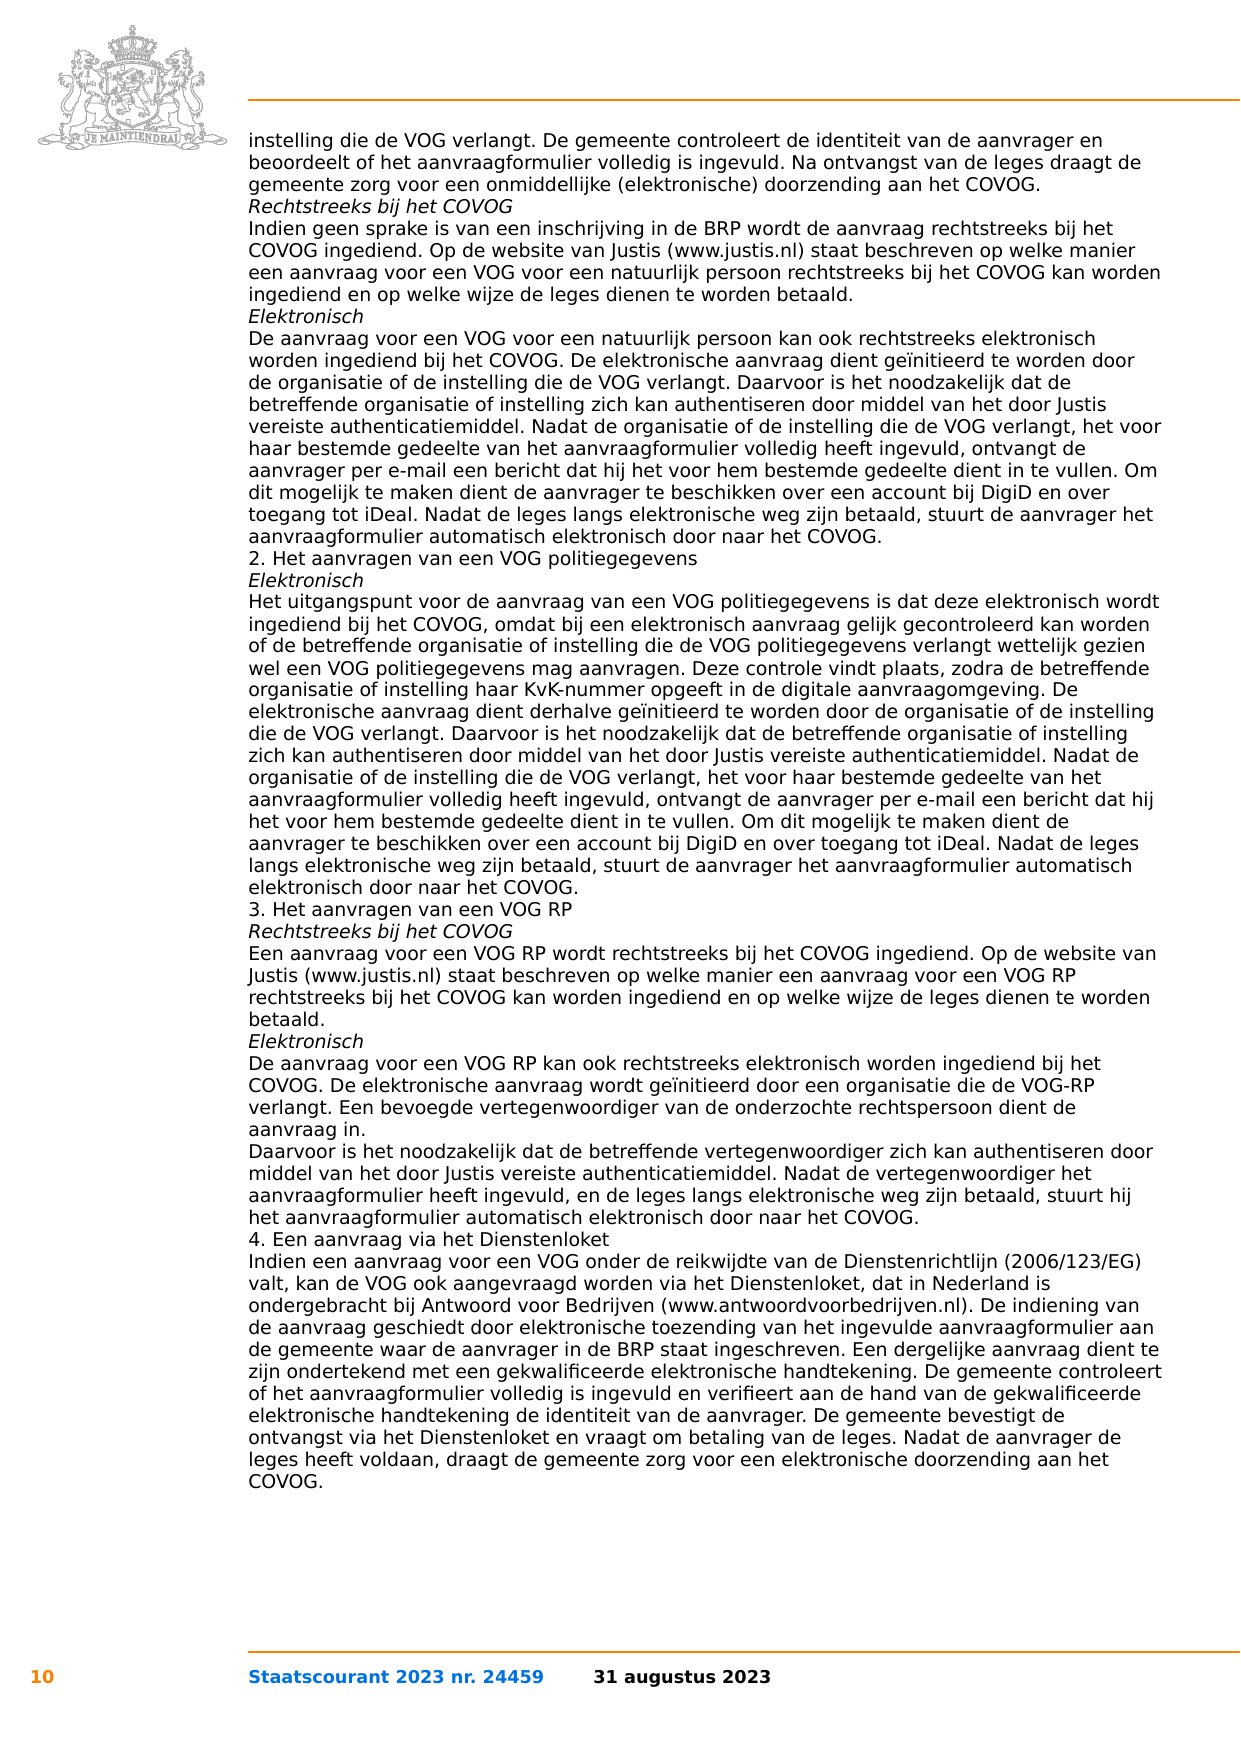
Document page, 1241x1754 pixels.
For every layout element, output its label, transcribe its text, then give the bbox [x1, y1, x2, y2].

text 2. Het aanvragen van een VOG politiegegevens [248, 547, 1163, 569]
text Het uitgangspunt voor de aanvraag van een VOG politiegegevens is dat deze elektronisch wordt ingediend bij het COVOG, omdat bij een elektronisch aanvraag gelijk gecontroleerd kan worden of de betreffende organisatie of instelling die de VOG politiegegevens verlangt wettelijk gezien wel een VOG politiegegevens mag aanvragen. Deze controle vindt plaats, zodra de betreffende organisatie of instelling haar KvK-nummer opgeeft in de digitale aanvraagomgeving. De elektronische aanvraag dient derhalve geïnitieerd te worden door de organisatie of de instelling die de VOG verlangt. Daarvoor is het noodzakelijk dat de betreffende organisatie of instelling zich kan authentiseren door middel van het door Justis vereiste authenticatiemiddel. Nadat de organisatie of de instelling die de VOG verlangt, het voor haar bestemde gedeelte van het aanvraagformulier volledig heeft ingevuld, ontvangt de aanvrager per e-mail een bericht dat hij het voor hem bestemde gedeelte dient in te vullen. Om dit mogelijk te maken dient de aanvrager te beschikken over een account bij DigiD en over toegang tot iDeal. Nadat de leges langs elektronische weg zijn betaald, stuurt de aanvrager het aanvraagformulier automatisch elektronisch door naar het COVOG. [248, 591, 1163, 899]
text Daarvoor is het noodzakelijk dat de betreffende vertegenwoordiger zich kan authentiseren door middel van het door Justis vereiste authenticatiemiddel. Nadat de vertegenwoordiger het aanvraagformulier heeft ingevuld, en de leges langs elektronische weg zijn betaald, stuurt hij het aanvraagformulier automatisch elektronisch door naar het COVOG. [248, 1141, 1163, 1229]
text instelling die de VOG verlangt. De gemeente controleert de identiteit van de aanvrager en beoordeelt of het aanvraagformulier volledig is ingevuld. Na ontvangst van de leges draagt de gemeente zorg voor een onmiddellijke (elektronische) doorzending aan het COVOG. [248, 130, 1163, 196]
text Indien een aanvraag voor een VOG onder de reikwijdte van de Dienstenrichtlijn (2006/123/EG) valt, kan de VOG ook aangevraagd worden via het Dienstenloket, dat in Nederland is ondergebracht bij Antwoord voor Bedrijven (www.antwoordvoorbedrijven.nl). De indiening van de aanvraag geschiedt door elektronische toezending van het ingevulde aanvraagformulier aan de gemeente waar de aanvrager in de BRP staat ingeschreven. Een dergelijke aanvraag dient te zijn ondertekend met een gekwalificeerde elektronische handtekening. De gemeente controleert of het aanvraagformulier volledig is ingevuld en verifieert aan de hand van de gekwalificeerde elektronische handtekening de identiteit van de aanvrager. De gemeente bevestigt de ontvangst via het Dienstenloket en vraagt om betaling van de leges. Nadat de aanvrager de leges heeft voldaan, draagt de gemeente zorg voor een elektronische doorzending aan het COVOG. [248, 1251, 1163, 1493]
text Elektronisch [248, 306, 1163, 328]
text Een aanvraag voor een VOG RP wordt rechtstreeks bij het COVOG ingediend. Op de website van Justis (www.justis.nl) staat beschreven op welke manier een aanvraag voor een VOG RP rechtstreeks bij het COVOG kan worden ingediend en op welke wijze de leges dienen te worden betaald. [248, 943, 1163, 1031]
text 4. Een aanvraag via het Dienstenloket [248, 1229, 1163, 1251]
text De aanvraag voor een VOG RP kan ook rechtstreeks elektronisch worden ingediend bij het COVOG. De elektronische aanvraag wordt geïnitieerd door een organisatie die de VOG-RP verlangt. Een bevoegde vertegenwoordiger van de onderzochte rechtspersoon dient de aanvraag in. [248, 1053, 1163, 1141]
text Elektronisch [248, 569, 1163, 591]
text De aanvraag voor een VOG voor een natuurlijk persoon kan ook rechtstreeks elektronisch worden ingediend bij het COVOG. De elektronische aanvraag dient geïnitieerd te worden door de organisatie of de instelling die de VOG verlangt. Daarvoor is het noodzakelijk dat de betreffende organisatie of instelling zich kan authentiseren door middel van het door Justis vereiste authenticatiemiddel. Nadat de organisatie of de instelling die de VOG verlangt, het voor haar bestemde gedeelte van het aanvraagformulier volledig heeft ingevuld, ontvangt de aanvrager per e-mail een bericht dat hij het voor hem bestemde gedeelte dient in te vullen. Om dit mogelijk te maken dient de aanvrager te beschikken over een account bij DigiD en over toegang tot iDeal. Nadat de leges langs elektronische weg zijn betaald, stuurt de aanvrager het aanvraagformulier automatisch elektronisch door naar het COVOG. [248, 328, 1163, 547]
picture [38, 25, 227, 150]
text Rechtstreeks bij het COVOG [248, 921, 1163, 943]
text 3. Het aanvragen van een VOG RP [248, 899, 1163, 921]
text Indien geen sprake is van een inschrijving in de BRP wordt de aanvraag rechtstreeks bij het COVOG ingediend. Op de website van Justis (www.justis.nl) staat beschreven op welke manier een aanvraag voor een VOG voor een natuurlijk persoon rechtstreeks bij het COVOG kan worden ingediend en op welke wijze de leges dienen te worden betaald. [248, 218, 1163, 306]
text Rechtstreeks bij het COVOG [248, 196, 1163, 218]
text Elektronisch [248, 1031, 1163, 1053]
